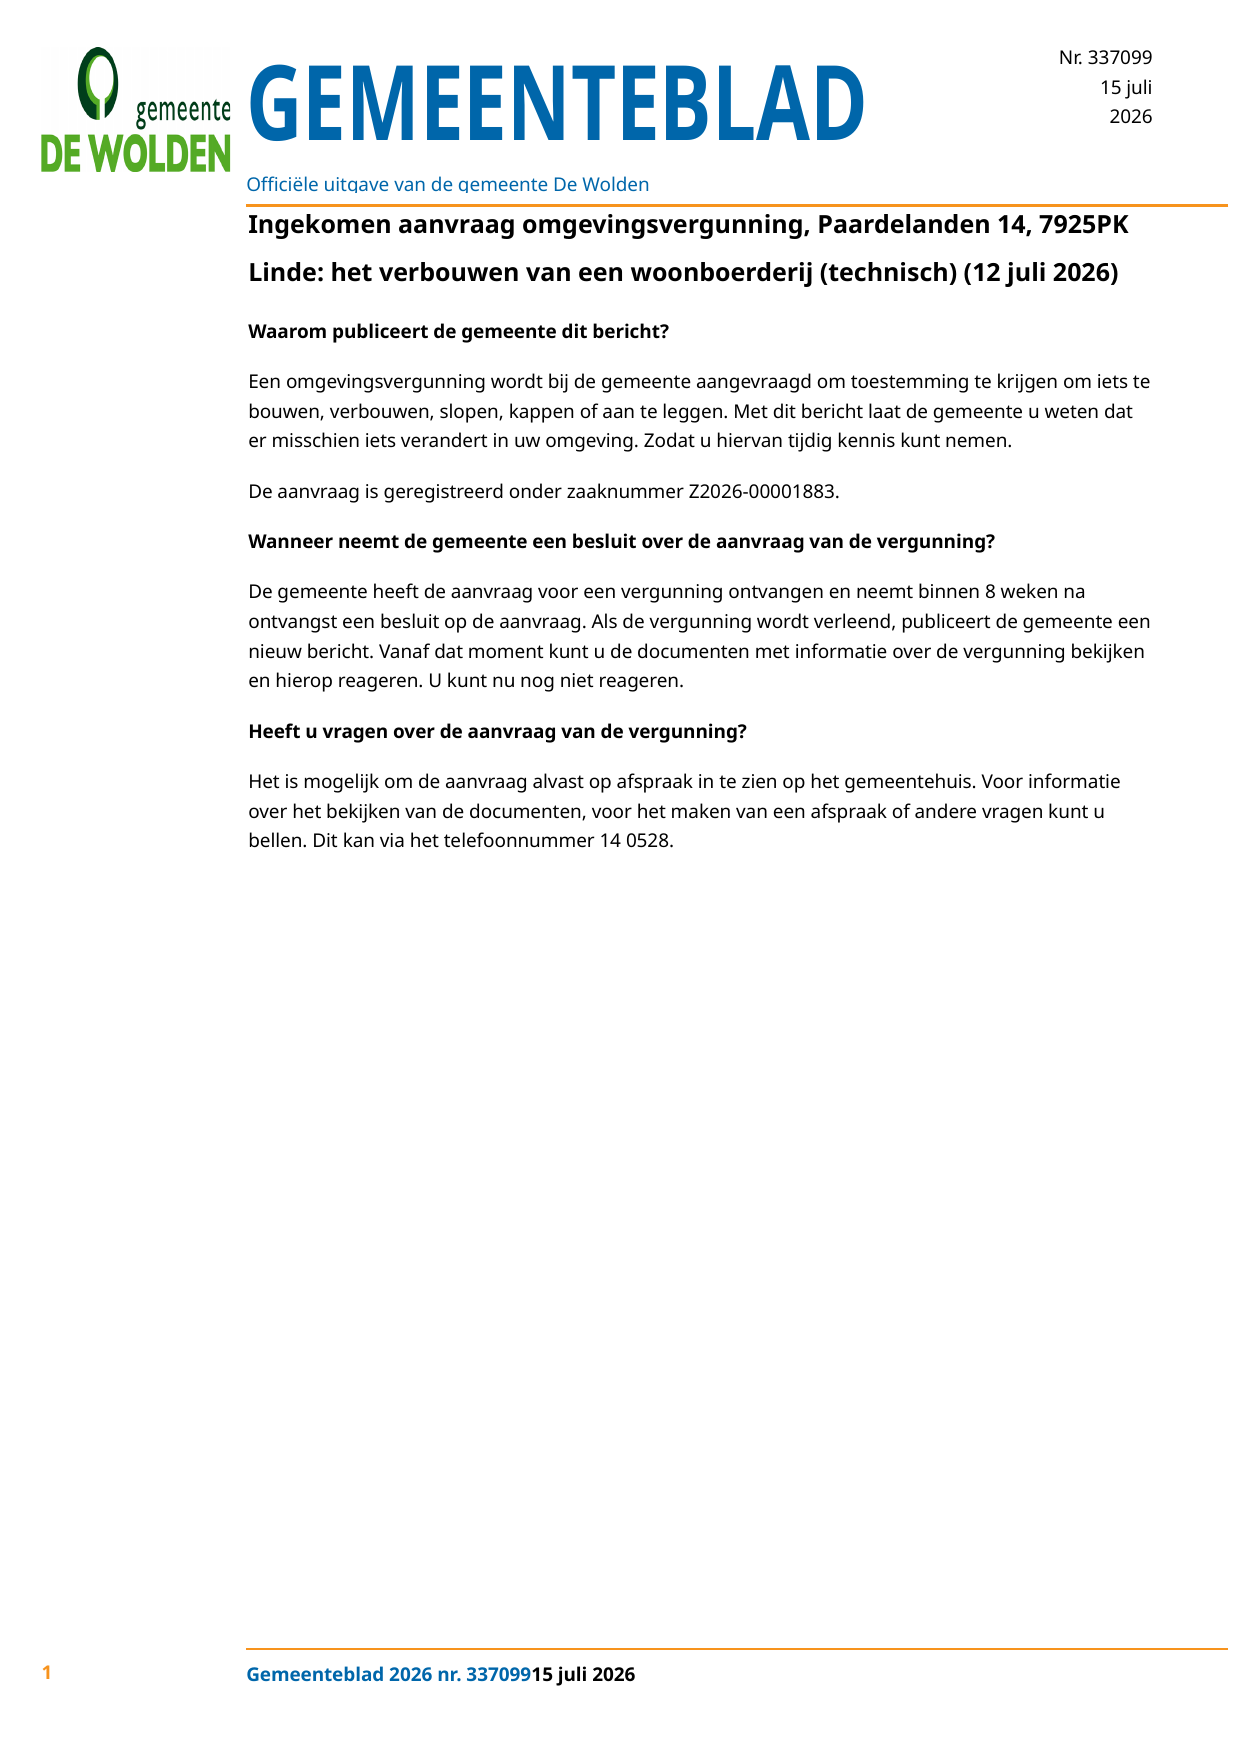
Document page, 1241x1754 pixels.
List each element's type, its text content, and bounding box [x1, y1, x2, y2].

text Heeft u vragen over de aanvraag van de vergunning? [248, 718, 1152, 744]
text Een omgevingsvergunning wordt bij de gemeente aangevraagd om toestemming te krijgen om iets te bouwen, verbouwen, slopen, kappen of aan te leggen. Met dit bericht laat de gemeente u weten dat er misschien iets verandert in uw omgeving. Zodat u hiervan tijdig kennis kunt nemen. [248, 368, 1152, 453]
text Wanneer neemt de gemeente een besluit over de aanvraag van de vergunning? [248, 528, 1152, 554]
text Waarom publiceert de gemeente dit bericht? [248, 318, 1152, 344]
text De gemeente heeft de aanvraag voor een vergunning ontvangen en neemt binnen 8 weken na ontvangst een besluit op de aanvraag. Als de vergunning wordt verleend, publiceert de gemeente een nieuw bericht. Vanaf dat moment kunt u de documenten met informatie over de vergunning bekijken en hierop reageren. U kunt nu nog niet reageren. [248, 579, 1152, 693]
text De aanvraag is geregistreerd onder zaaknummer Z2026-00001883. [248, 478, 1152, 504]
text Ingekomen aanvraag omgevingsvergunning, Paardelanden 14, 7925PK Linde: het verbouwen van een woonboerderij (technisch) (12 juli 2026) [248, 207, 1152, 288]
text Het is mogelijk om de aanvraag alvast op afspraak in te zien op het gemeentehuis. Voor informatie over het bekijken van de documenten, voor het maken van een afspraak of andere vragen kunt u bellen. Dit kan via het telefoonnummer 14 0528. [248, 768, 1152, 853]
picture [41, 47, 231, 172]
